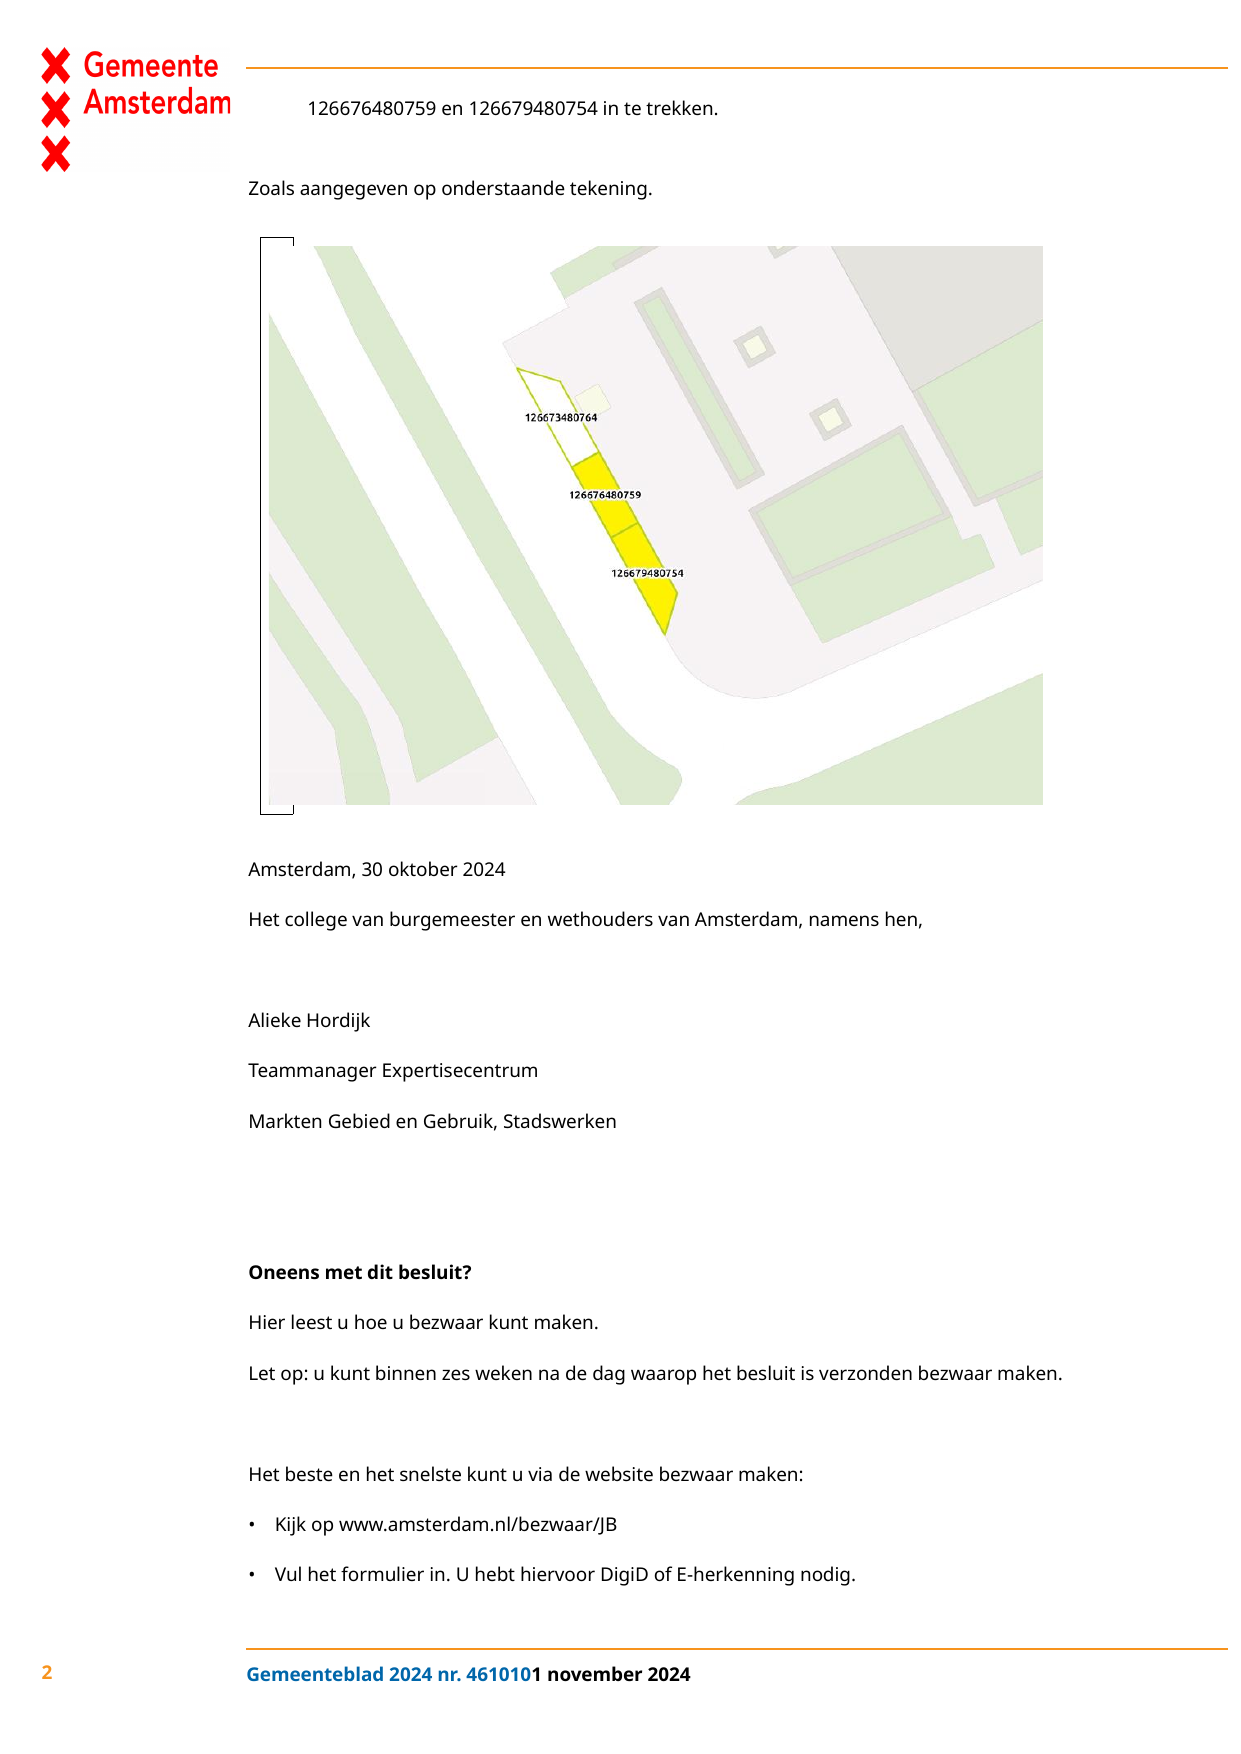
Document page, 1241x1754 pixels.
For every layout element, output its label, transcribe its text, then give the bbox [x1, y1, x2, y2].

text • Vul het formulier in. U hebt hiervoor DigiD of E-herkenning nodig. [248, 1562, 1152, 1587]
picture [268, 246, 1043, 805]
text Markten Gebied en Gebruik, Stadswerken [248, 1108, 1152, 1134]
text Zoals aangegeven op onderstaande tekening. [248, 175, 1152, 201]
text Let op: u kunt binnen zes weken na de dag waarop het besluit is verzonden bezwaar maken. [248, 1360, 1152, 1386]
text Amsterdam, 30 oktober 2024 [248, 856, 1152, 882]
text Oneens met dit besluit? [248, 1259, 1152, 1285]
text Het college van burgemeester en wethouders van Amsterdam, namens hen, [248, 906, 1152, 932]
list 126676480759 en 126679480754 in te trekken. [248, 95, 1152, 121]
text • Kijk op www.amsterdam.nl/bezwaar/JB [248, 1511, 1152, 1537]
text Alieke Hordijk [248, 1007, 1152, 1033]
text Het beste en het snelste kunt u via de website bezwaar maken: [248, 1461, 1152, 1487]
text Hier leest u hoe u bezwaar kunt maken. [248, 1309, 1152, 1335]
picture [41, 47, 231, 172]
text Teammanager Expertisecentrum [248, 1057, 1152, 1083]
